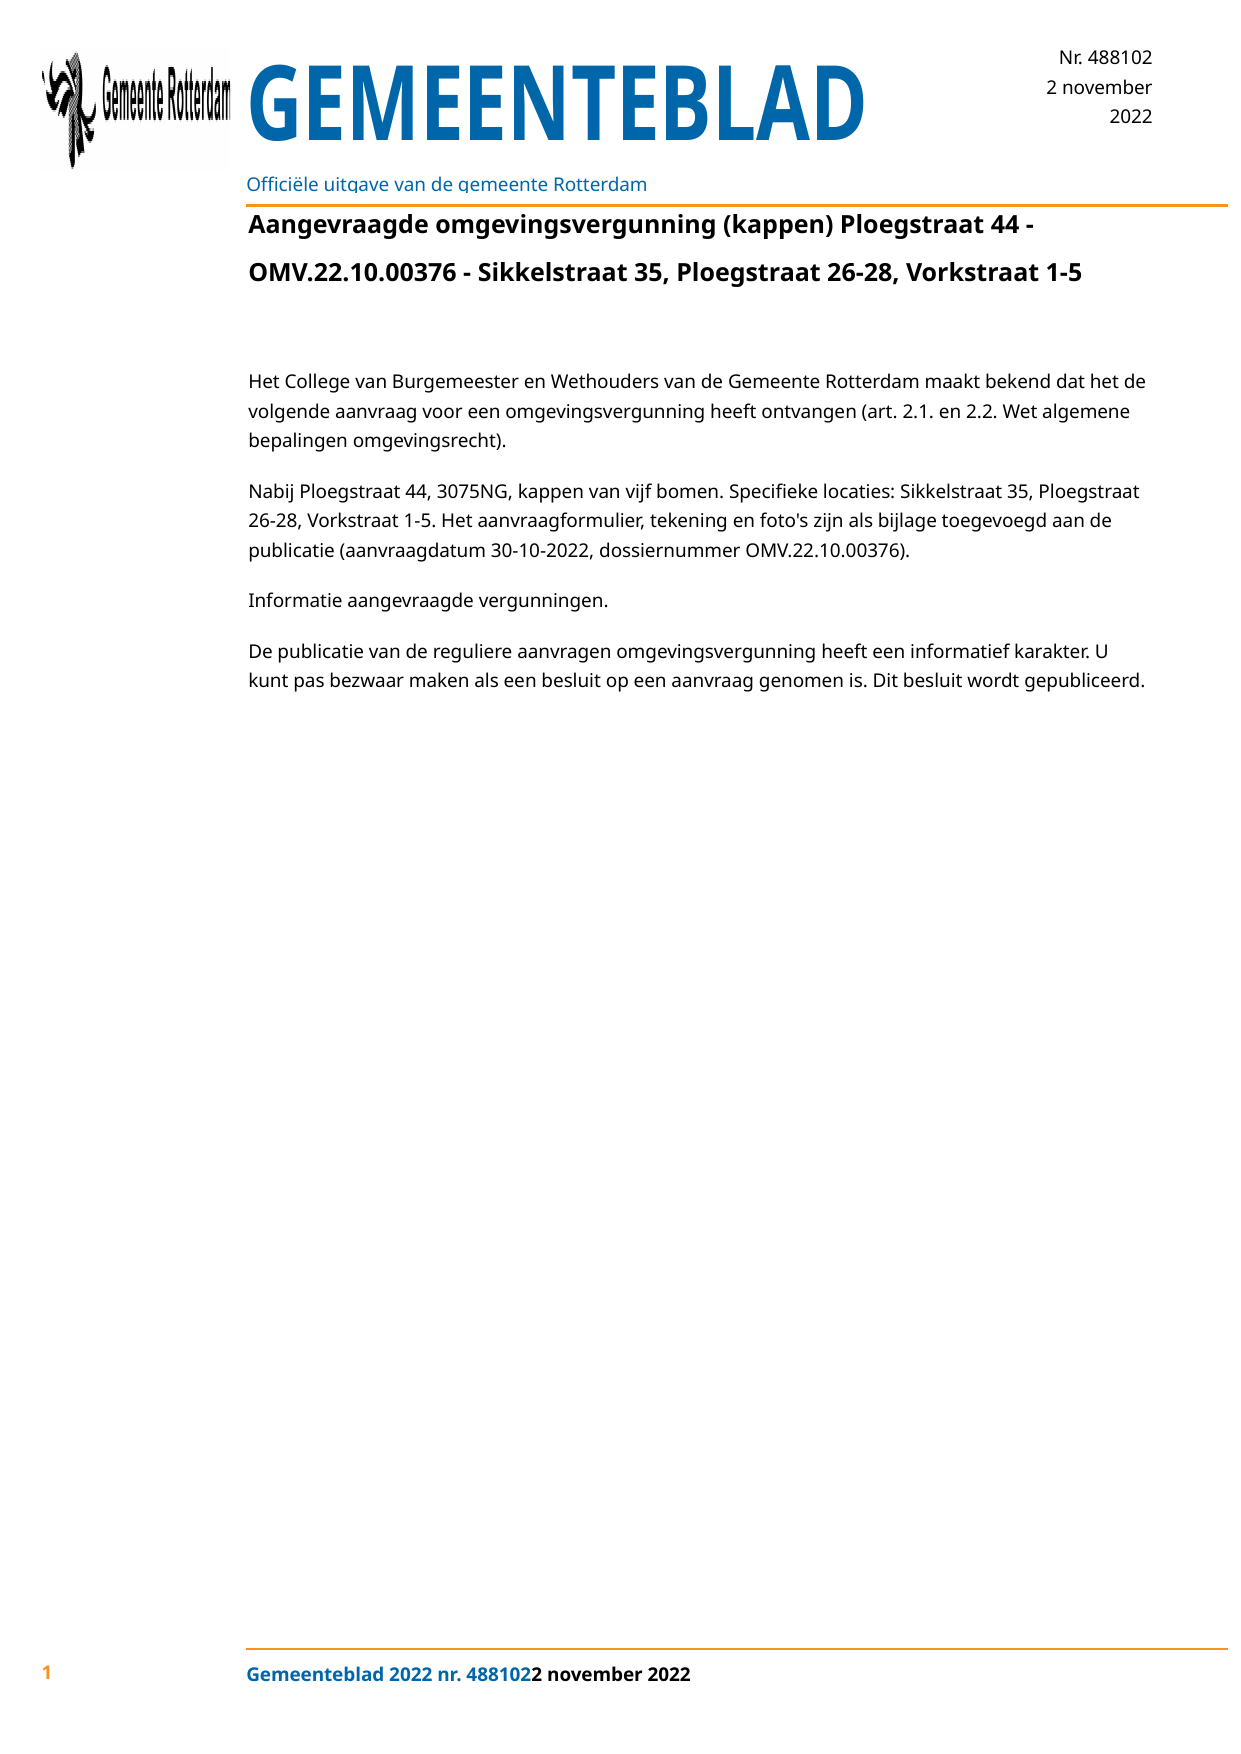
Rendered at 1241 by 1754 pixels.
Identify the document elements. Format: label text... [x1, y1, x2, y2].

picture [41, 47, 231, 172]
text Informatie aangevraagde vergunningen. [248, 587, 1152, 613]
text Het College van Burgemeester en Wethouders van de Gemeente Rotterdam maakt bekend dat het de volgende aanvraag voor een omgevingsvergunning heeft ontvangen (art. 2.1. en 2.2. Wet algemene bepalingen omgevingsrecht). [248, 368, 1152, 453]
text Aangevraagde omgevingsvergunning (kappen) Ploegstraat 44 - OMV.22.10.00376 - Sikkelstraat 35, Ploegstraat 26-28, Vorkstraat 1-5 [248, 207, 1152, 288]
text Nabij Ploegstraat 44, 3075NG, kappen van vijf bomen. Specifieke locaties: Sikkelstraat 35, Ploegstraat 26-28, Vorkstraat 1-5. Het aanvraagformulier, tekening en foto's zijn als bijlage toegevoegd aan de publicatie (aanvraagdatum 30-10-2022, dossiernummer OMV.22.10.00376). [248, 478, 1152, 563]
text De publicatie van de reguliere aanvragen omgevingsvergunning heeft een informatief karakter. U kunt pas bezwaar maken als een besluit op een aanvraag genomen is. Dit besluit wordt gepubliceerd. [248, 638, 1152, 693]
